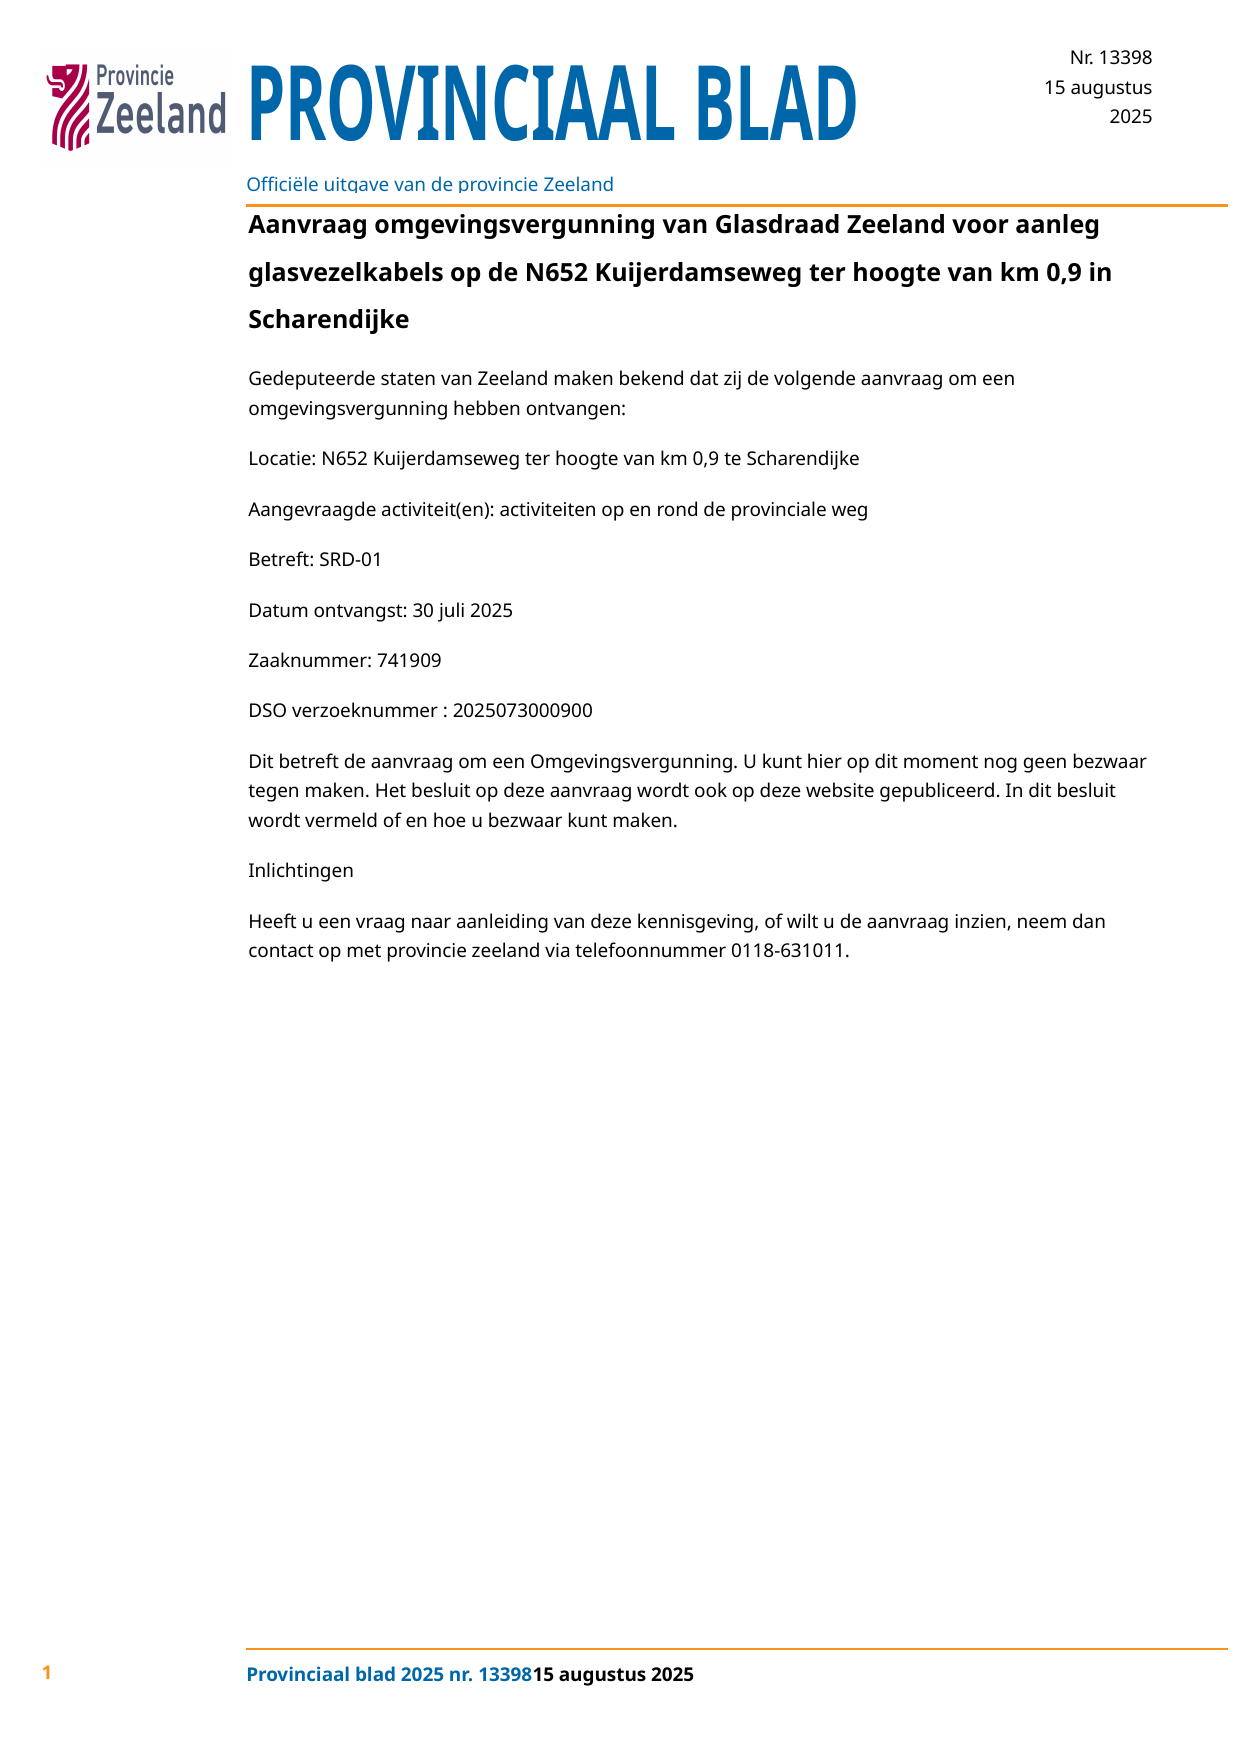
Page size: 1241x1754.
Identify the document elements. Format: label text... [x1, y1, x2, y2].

text Inlichtingen [248, 858, 1152, 883]
text Locatie: N652 Kuijerdamseweg ter hoogte van km 0,9 te Scharendijke [248, 446, 1152, 471]
text Datum ontvangst: 30 juli 2025 [248, 597, 1152, 622]
text Dit betreft de aanvraag om een Omgevingsvergunning. U kunt hier op dit moment nog geen bezwaar tegen maken. Het besluit op deze aanvraag wordt ook op deze website gepubliceerd. In dit besluit wordt vermeld of en hoe u bezwaar kunt maken. [248, 748, 1152, 833]
picture [41, 47, 231, 172]
text Heeft u een vraag naar aanleiding van deze kennisgeving, of wilt u de aanvraag inzien, neem dan contact op met provincie zeeland via telefoonnummer 0118-631011. [248, 908, 1152, 963]
text Aanvraag omgevingsvergunning van Glasdraad Zeeland voor aanleg glasvezelkabels op de N652 Kuijerdamseweg ter hoogte van km 0,9 in Scharendijke [248, 207, 1152, 336]
text DSO verzoeknummer : 2025073000900 [248, 698, 1152, 723]
text Gedeputeerde staten van Zeeland maken bekend dat zij de volgende aanvraag om een omgevingsvergunning hebben ontvangen: [248, 366, 1152, 421]
text Betreft: SRD-01 [248, 546, 1152, 572]
text Aangevraagde activiteit(en): activiteiten op en rond de provinciale weg [248, 496, 1152, 522]
text Zaaknummer: 741909 [248, 647, 1152, 673]
